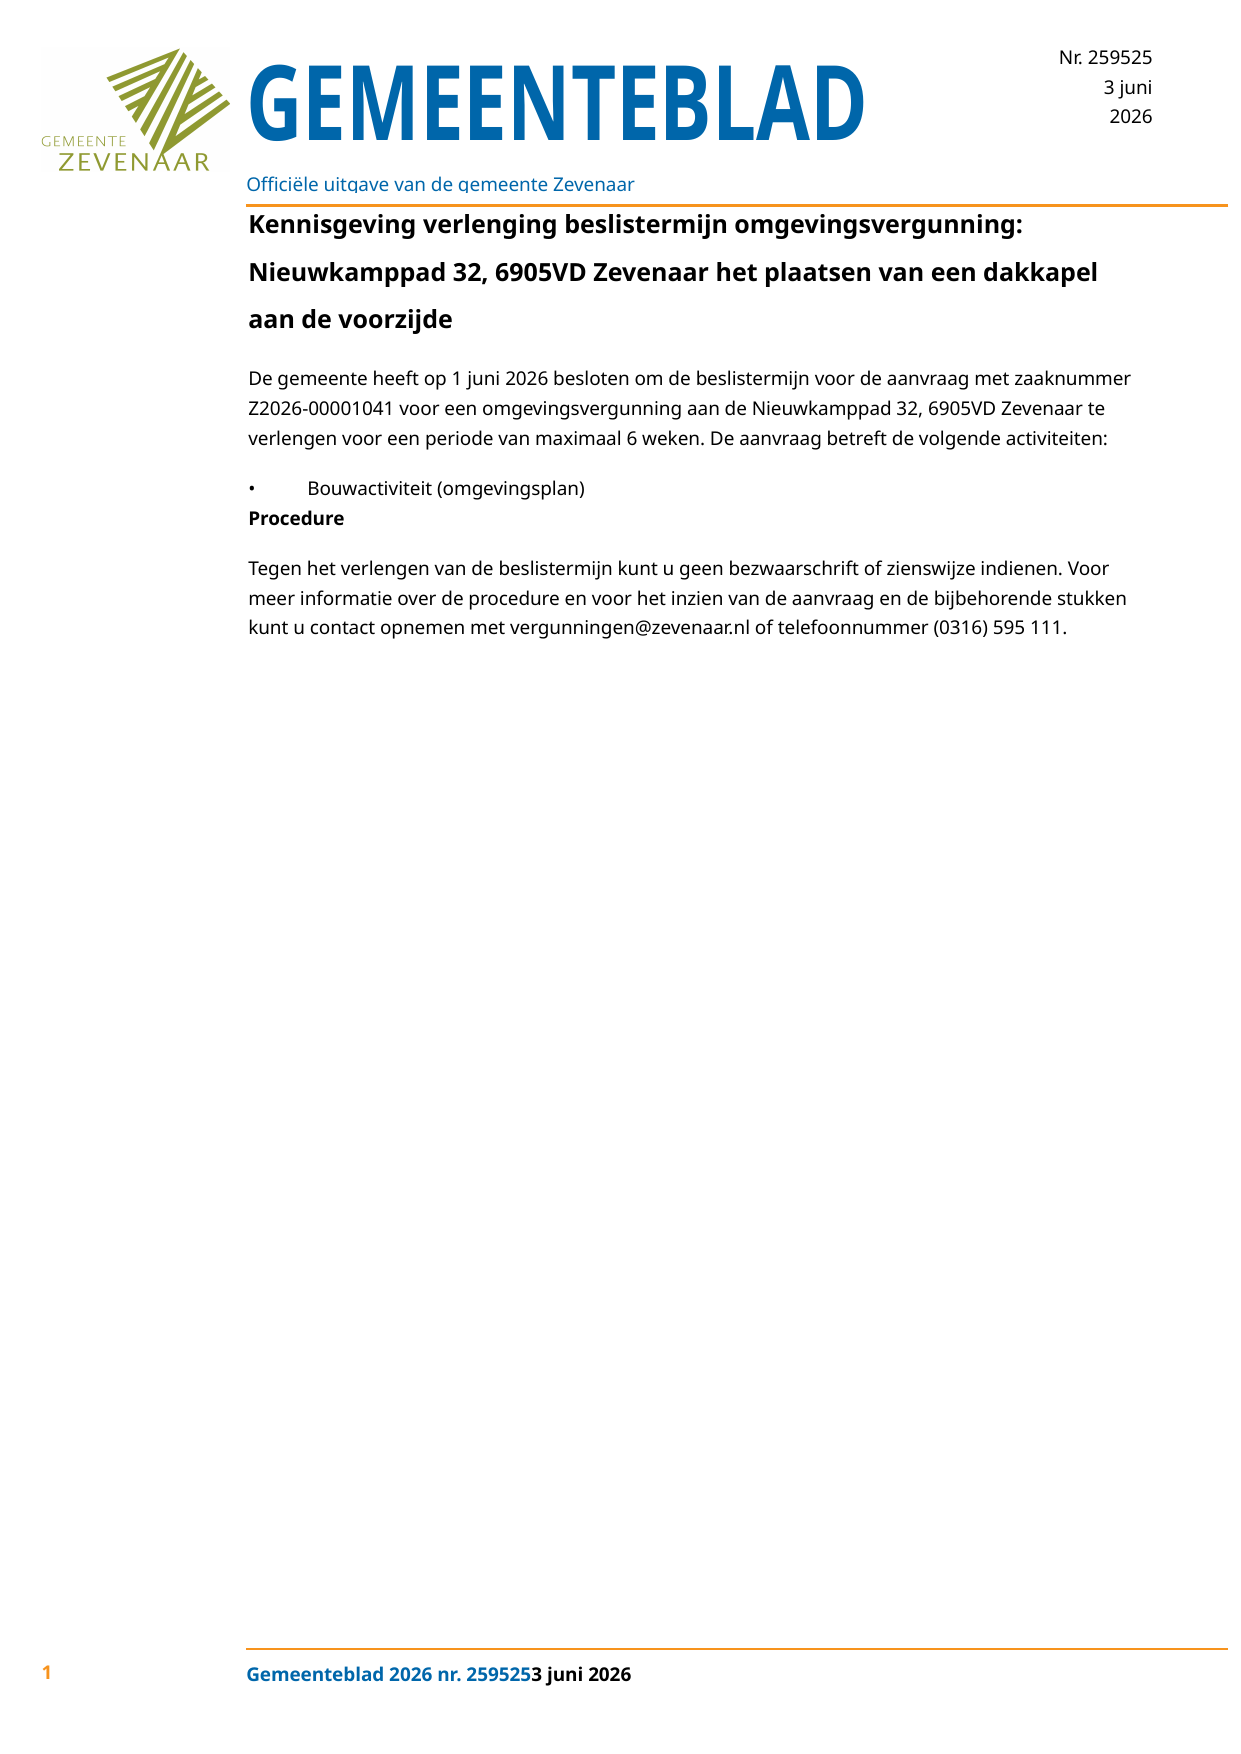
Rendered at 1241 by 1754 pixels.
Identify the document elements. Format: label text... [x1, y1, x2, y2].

text De gemeente heeft op 1 juni 2026 besloten om de beslistermijn voor de aanvraag met zaaknummer Z2026-00001041 voor een omgevingsvergunning aan de Nieuwkamppad 32, 6905VD Zevenaar te verlengen voor een periode van maximaal 6 weken. De aanvraag betreft de volgende activiteiten: [248, 366, 1152, 450]
picture [41, 47, 231, 172]
list Bouwactiviteit (omgevingsplan) [248, 475, 1152, 501]
text Kennisgeving verlenging beslistermijn omgevingsvergunning: Nieuwkamppad 32, 6905VD Zevenaar het plaatsen van een dakkapel aan de voorzijde [248, 207, 1152, 336]
text Tegen het verlengen van de beslistermijn kunt u geen bezwaarschrift of zienswijze indienen. Voor meer informatie over de procedure en voor het inzien van de aanvraag en de bijbehorende stukken kunt u contact opnemen met vergunningen@zevenaar.nl of telefoonnummer (0316) 595 111. [248, 555, 1152, 640]
text Procedure [248, 505, 1152, 530]
